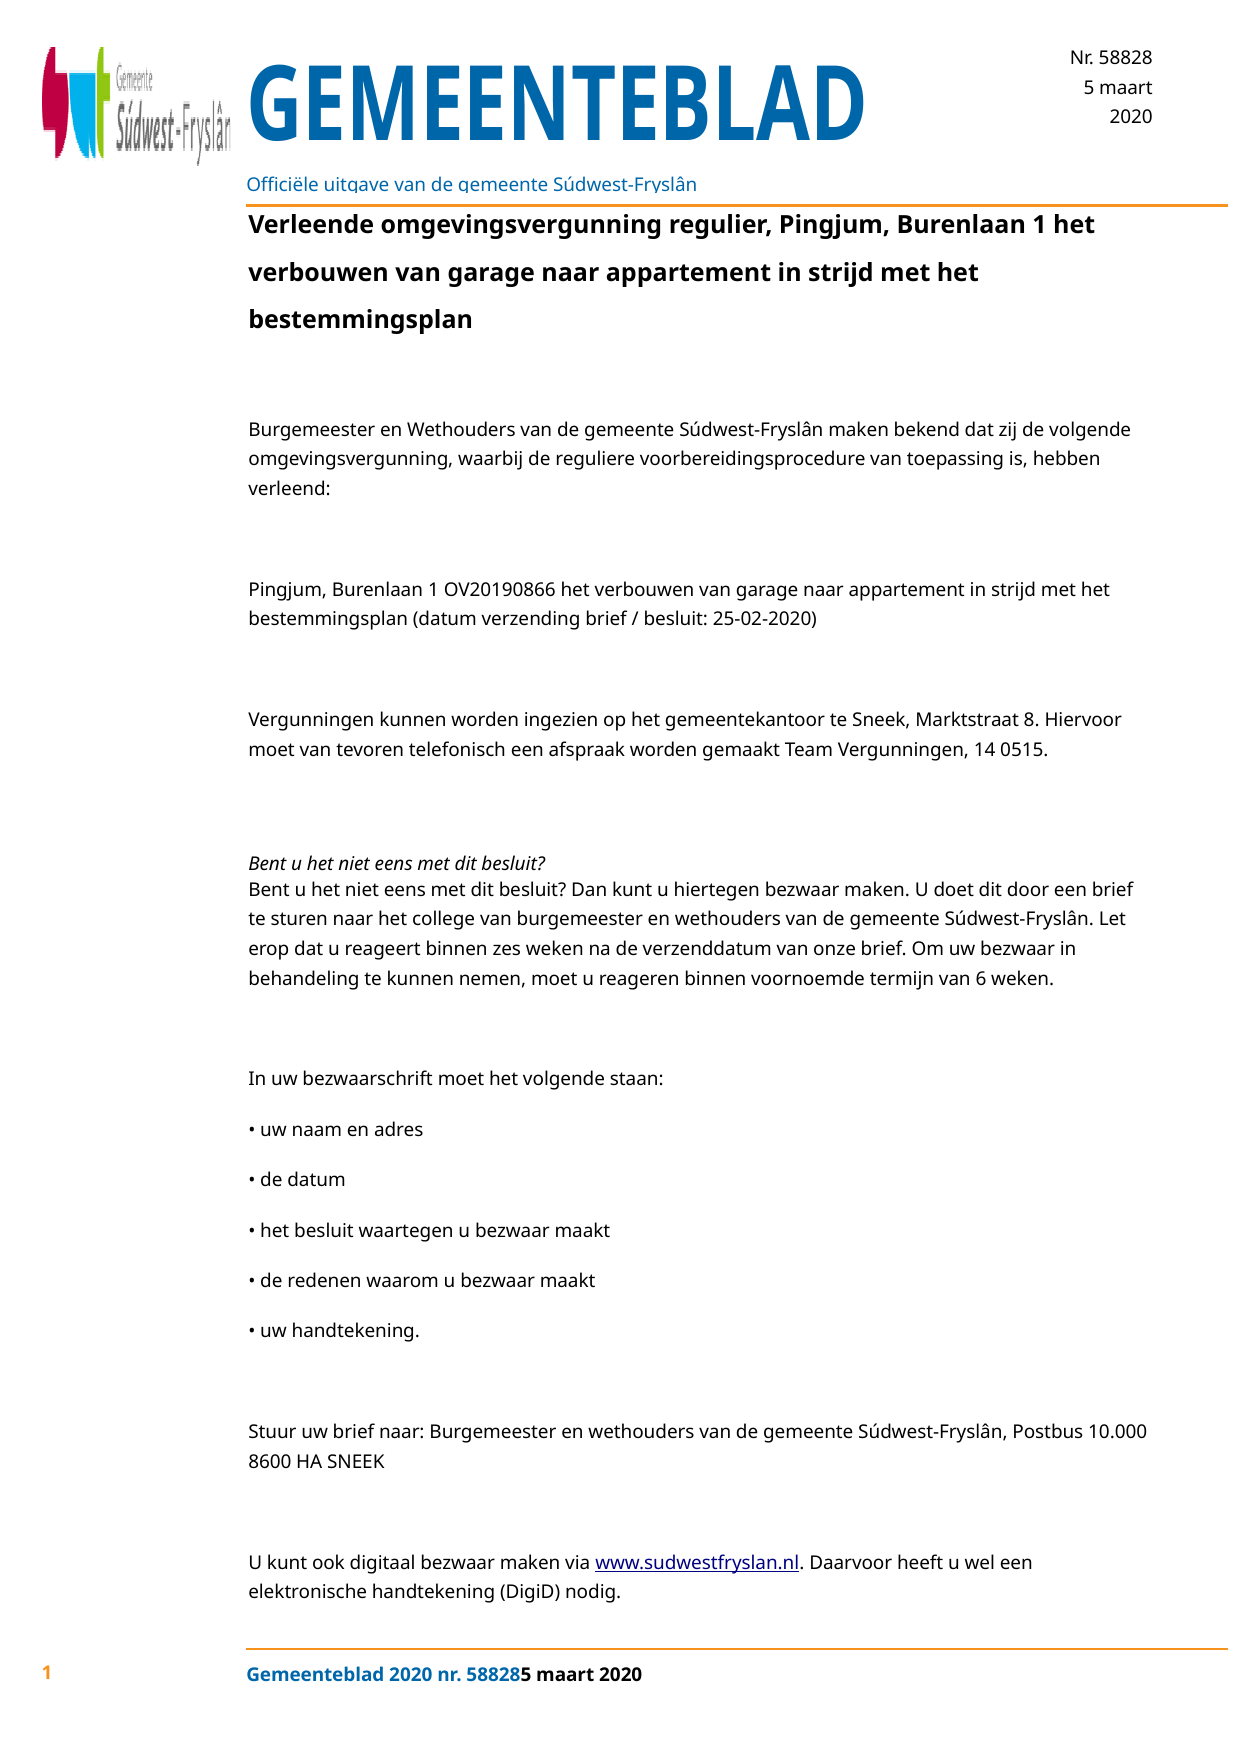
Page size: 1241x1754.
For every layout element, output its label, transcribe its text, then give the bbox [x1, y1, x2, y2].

text Bent u het niet eens met dit besluit? [248, 850, 1152, 876]
text • de redenen waarom u bezwaar maakt [248, 1267, 1152, 1293]
text Burgemeester en Wethouders van de gemeente Súdwest-Fryslân maken bekend dat zij de volgende omgevingsvergunning, waarbij de reguliere voorbereidingsprocedure van toepassing is, hebben verleend: [248, 416, 1152, 501]
picture [41, 47, 231, 172]
text Verleende omgevingsvergunning regulier, Pingjum, Burenlaan 1 het verbouwen van garage naar appartement in strijd met het bestemmingsplan [248, 207, 1152, 336]
text • uw handtekening. [248, 1318, 1152, 1343]
text Vergunningen kunnen worden ingezien op het gemeentekantoor te Sneek, Marktstraat 8. Hiervoor moet van tevoren telefonisch een afspraak worden gemaakt Team Vergunningen, 14 0515. [248, 706, 1152, 762]
text In uw bezwaarschrift moet het volgende staan: [248, 1066, 1152, 1091]
text Stuur uw brief naar: Burgemeester en wethouders van de gemeente Súdwest-Fryslân, Postbus 10.000 8600 HA SNEEK [248, 1418, 1152, 1474]
text • het besluit waartegen u bezwaar maakt [248, 1217, 1152, 1243]
text Pingjum, Burenlaan 1 OV20190866 het verbouwen van garage naar appartement in strijd met het bestemmingsplan (datum verzending brief / besluit: 25-02-2020) [248, 576, 1152, 631]
text Bent u het niet eens met dit besluit? Dan kunt u hiertegen bezwaar maken. U doet dit door een brief te sturen naar het college van burgemeester en wethouders van de gemeente Súdwest-Fryslân. Let erop dat u reageert binnen zes weken na de verzenddatum van onze brief. Om uw bezwaar in behandeling te kunnen nemen, moet u reageren binnen voornoemde termijn van 6 weken. [248, 876, 1152, 991]
text • uw naam en adres [248, 1116, 1152, 1142]
text • de datum [248, 1166, 1152, 1192]
text U kunt ook digitaal bezwaar maken via www.sudwestfryslan.nl. Daarvoor heeft u wel een elektronische handtekening (DigiD) nodig. [248, 1549, 1152, 1604]
